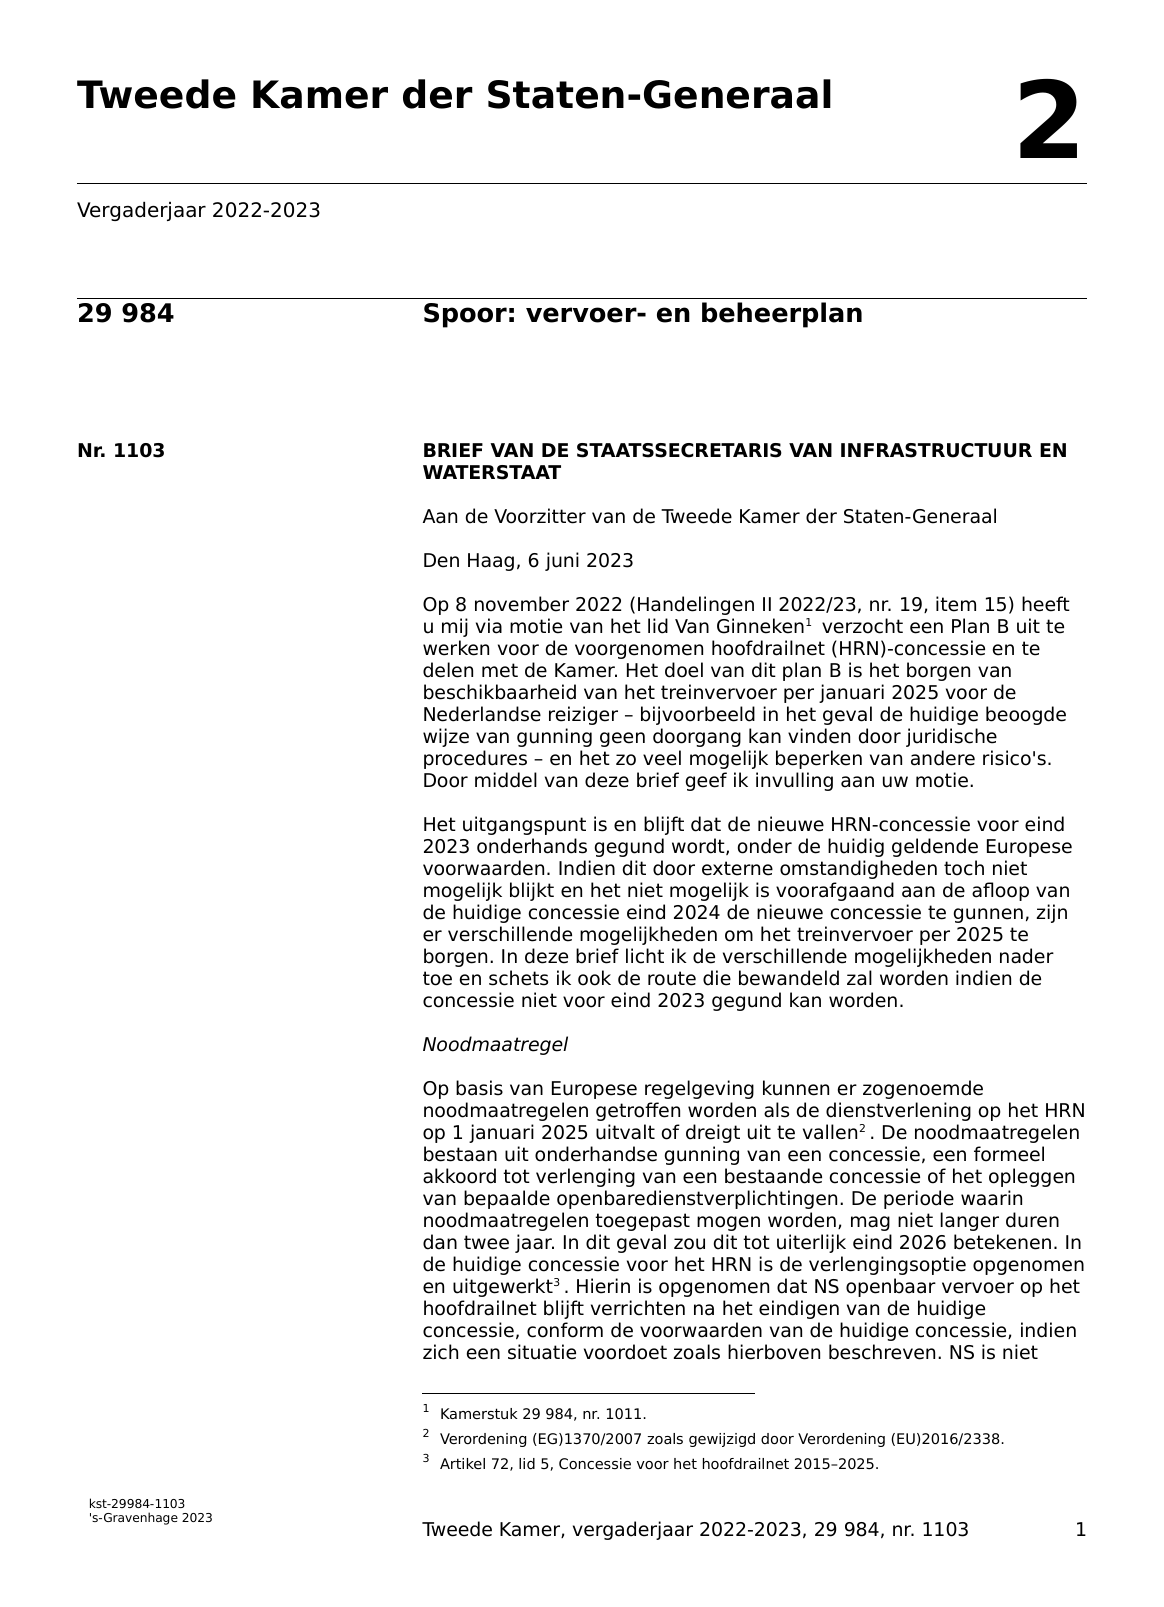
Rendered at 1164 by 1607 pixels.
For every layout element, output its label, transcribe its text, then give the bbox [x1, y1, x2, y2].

table_header Tweede Kamer der Staten-Generaal [77, 59, 886, 183]
subtitle Noodmaatregel [422, 1034, 1087, 1056]
text 's-Gravenhage 2023 [88, 1511, 323, 1525]
text Op basis van Europese regelgeving kunnen er zogenoemde noodmaatregelen getroffen worden als de dienstverlening op het HRN op 1 januari 2025 uitvalt of dreigt uit te vallen. De noodmaatregelen bestaan uit onderhandse gunning van een concessie, een formeel akkoord tot verlenging van een bestaande concessie of het opleggen van bepaalde openbaredienstverplichtingen. De periode waarin noodmaatregelen toegepast mogen worden, mag niet langer duren dan twee jaar. In dit geval zou dit tot uiterlijk eind 2026 betekenen. In de huidige concessie voor het HRN is de verlengingsoptie opgenomen en uitgewerkt. Hierin is opgenomen dat NS openbaar vervoer op het hoofdrailnet blijft verrichten na het eindigen van de huidige concessie, conform de voorwaarden van de huidige concessie, indien zich een situatie voordoet zoals hierboven beschreven. NS is niet [422, 1078, 1087, 1364]
table_header 2 [886, 59, 1087, 183]
text kst-29984-1103 [88, 1497, 323, 1511]
subtitle Nr. 1103 BRIEF VAN DE STAATSSECRETARIS VAN INFRASTRUCTUUR EN WATERSTAAT [77, 440, 1087, 484]
text Artikel 72, lid 5, Concessie voor het hoofdrailnet 2015–2025. [422, 1452, 1087, 1474]
text Verordening (EG)1370/2007 zoals gewijzigd door Verordening (EU)2016/2338. [422, 1427, 1087, 1449]
subtitle 29 984 Spoor: vervoer- en beheerplan [77, 299, 1087, 329]
text Kamerstuk 29 984, nr. 1011. [422, 1402, 1087, 1424]
text Op 8 november 2022 (Handelingen II 2022/23, nr. 19, item 15) heeft u mij via motie van het lid Van Ginneken verzocht een Plan B uit te werken voor de voorgenomen hoofdrailnet (HRN)-concessie en te delen met de Kamer. Het doel van dit plan B is het borgen van beschikbaarheid van het treinvervoer per januari 2025 voor de Nederlandse reiziger – bijvoorbeeld in het geval de huidige beoogde wijze van gunning geen doorgang kan vinden door juridische procedures – en het zo veel mogelijk beperken van andere risico's. Door middel van deze brief geef ik invulling aan uw motie. [422, 594, 1087, 792]
text Den Haag, 6 juni 2023 [422, 550, 1087, 572]
table_cell Vergaderjaar 2022-2023 [77, 184, 1087, 298]
text Aan de Voorzitter van de Tweede Kamer der Staten-Generaal [422, 506, 1087, 528]
text Het uitgangspunt is en blijft dat de nieuwe HRN-concessie voor eind 2023 onderhands gegund wordt, onder de huidig geldende Europese voorwaarden. Indien dit door externe omstandigheden toch niet mogelijk blijkt en het niet mogelijk is voorafgaand aan de afloop van de huidige concessie eind 2024 de nieuwe concessie te gunnen, zijn er verschillende mogelijkheden om het treinvervoer per 2025 te borgen. In deze brief licht ik de verschillende mogelijkheden nader toe en schets ik ook de route die bewandeld zal worden indien de concessie niet voor eind 2023 gegund kan worden. [422, 814, 1087, 1012]
